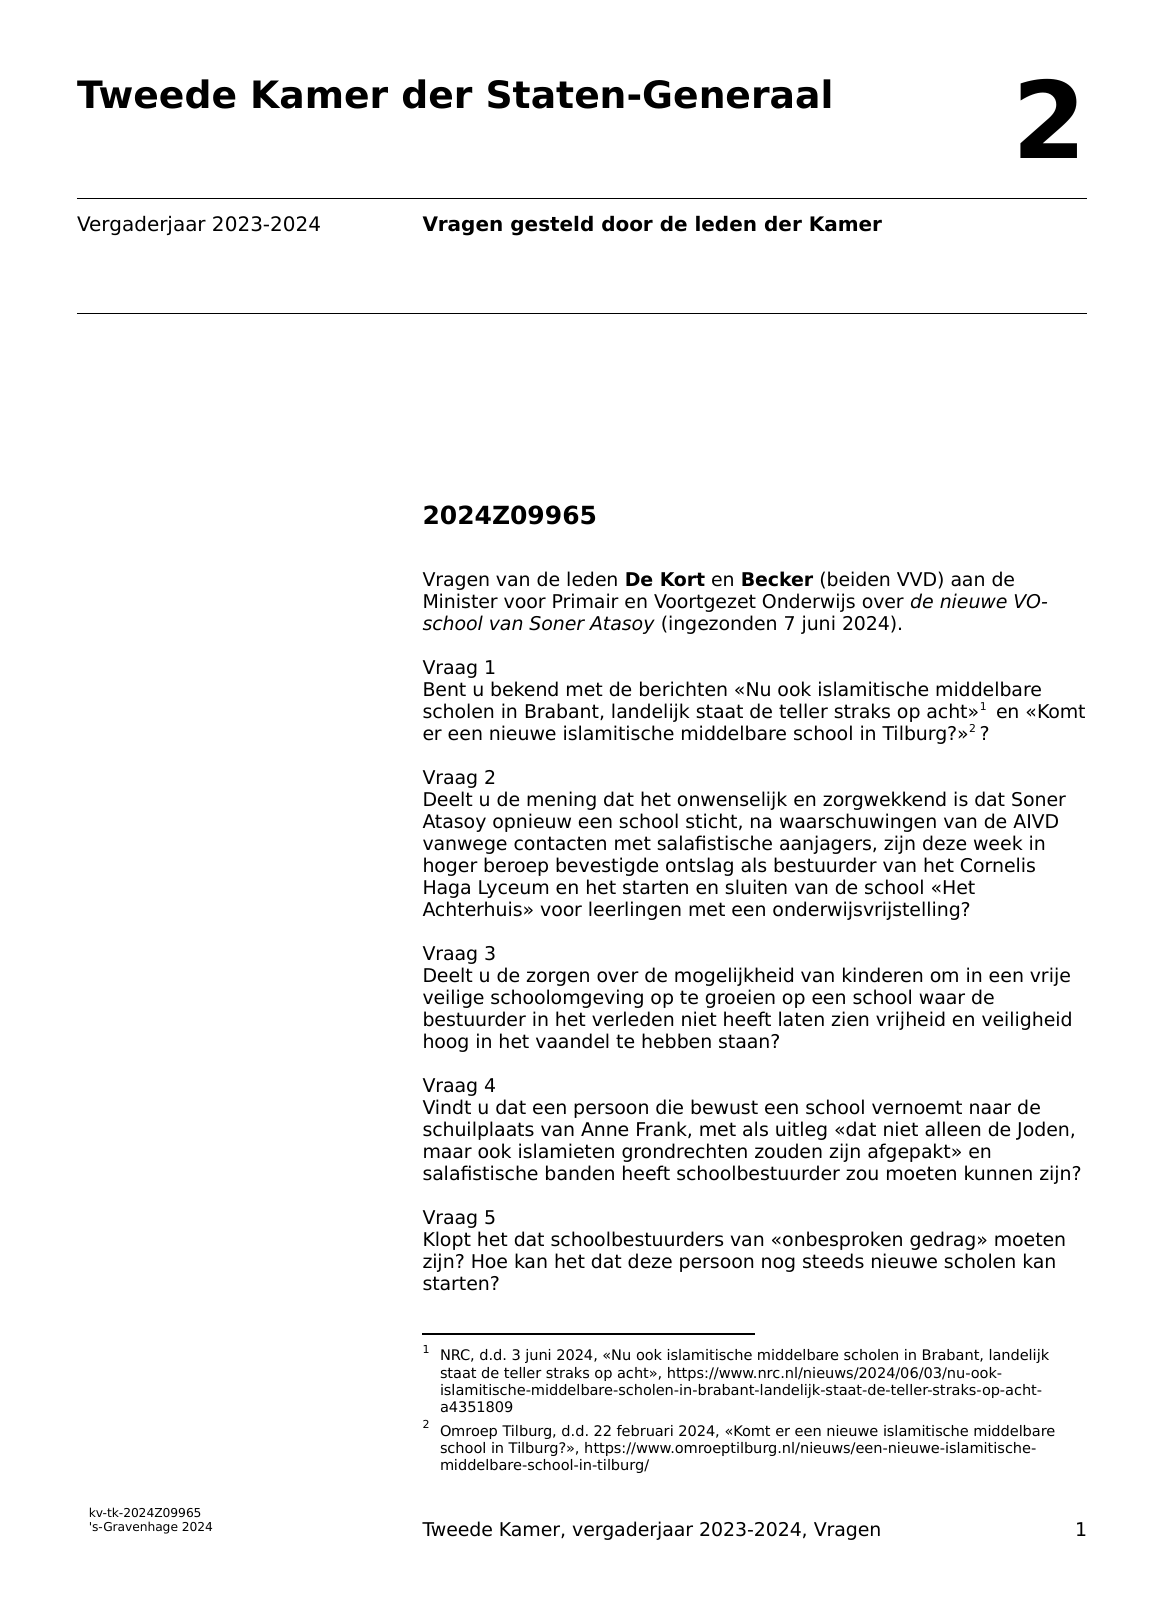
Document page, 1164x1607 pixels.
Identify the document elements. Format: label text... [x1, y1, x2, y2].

text 2024Z09965 [422, 501, 1087, 531]
text Deelt u de mening dat het onwenselijk en zorgwekkend is dat Soner Atasoy opnieuw een school sticht, na waarschuwingen van de AIVD vanwege contacten met salafistische aanjagers, zijn deze week in hoger beroep bevestigde ontslag als bestuurder van het Cornelis Haga Lyceum en het starten en sluiten van de school «Het Achterhuis» voor leerlingen met een onderwijsvrijstelling? [422, 789, 1087, 921]
text Vindt u dat een persoon die bewust een school vernoemt naar de schuilplaats van Anne Frank, met als uitleg «dat niet alleen de Joden, maar ook islamieten grondrechten zouden zijn afgepakt» en salafistische banden heeft schoolbestuurder zou moeten kunnen zijn? [422, 1097, 1087, 1185]
text Vraag 5 [422, 1207, 1087, 1229]
text Bent u bekend met de berichten «Nu ook islamitische middelbare scholen in Brabant, landelijk staat de teller straks op acht» en «Komt er een nieuwe islamitische middelbare school in Tilburg?»? [422, 679, 1087, 745]
text Vraag 2 [422, 767, 1087, 789]
table_cell Vergaderjaar 2023-2024 [77, 199, 422, 313]
text Vragen van de leden De Kort en Becker (beiden VVD) aan de Minister voor Primair en Voortgezet Onderwijs over de nieuwe VO-school van Soner Atasoy (ingezonden 7 juni 2024). [422, 569, 1087, 635]
text Vraag 1 [422, 657, 1087, 679]
table_header 2 [886, 59, 1087, 198]
text Vraag 3 [422, 943, 1087, 965]
text NRC, d.d. 3 juni 2024, «Nu ook islamitische middelbare scholen in Brabant, landelijk staat de teller straks op acht», https://www.nrc.nl/nieuws/2024/06/03/nu-ook-islamitische-middelbare-scholen-in-brabant-landelijk-staat-de-teller-straks-op-acht-a4351809 [422, 1343, 1087, 1416]
text Deelt u de zorgen over de mogelijkheid van kinderen om in een vrije veilige schoolomgeving op te groeien op een school waar de bestuurder in het verleden niet heeft laten zien vrijheid en veiligheid hoog in het vaandel te hebben staan? [422, 965, 1087, 1053]
text kv-tk-2024Z09965 [88, 1506, 323, 1520]
text 's-Gravenhage 2024 [88, 1520, 323, 1534]
table_cell Vragen gesteld door de leden der Kamer [422, 199, 1087, 313]
text Omroep Tilburg, d.d. 22 februari 2024, «Komt er een nieuwe islamitische middelbare school in Tilburg?», https://www.omroeptilburg.nl/nieuws/een-nieuwe-islamitische-middelbare-school-in-tilburg/ [422, 1418, 1087, 1474]
table_header Tweede Kamer der Staten-Generaal [77, 59, 886, 198]
text Klopt het dat schoolbestuurders van «onbesproken gedrag» moeten zijn? Hoe kan het dat deze persoon nog steeds nieuwe scholen kan starten? [422, 1229, 1087, 1295]
text Vraag 4 [422, 1075, 1087, 1097]
